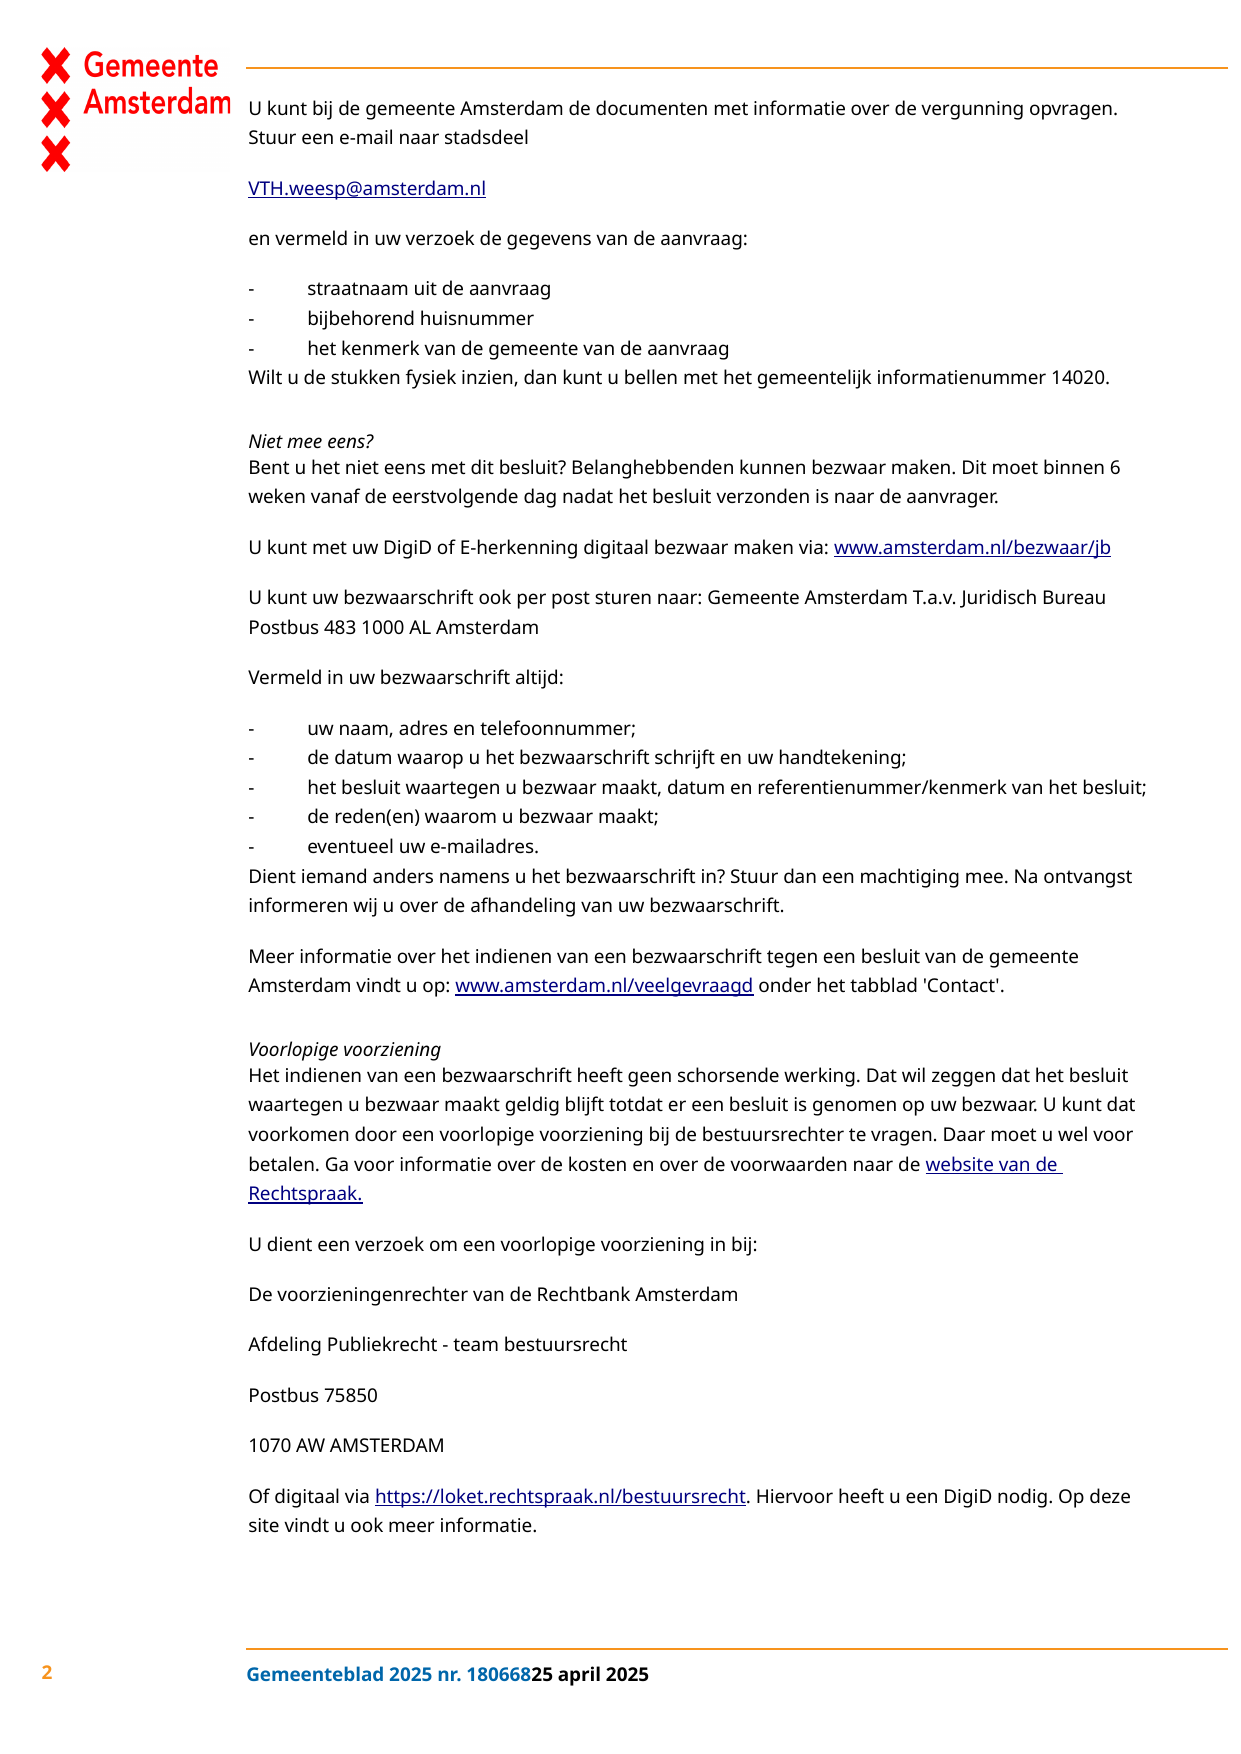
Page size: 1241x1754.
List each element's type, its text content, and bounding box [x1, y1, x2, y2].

list de reden(en) waarom u bezwaar maakt; [248, 804, 1152, 829]
text Dient iemand anders namens u het bezwaarschrift in? Stuur dan een machtiging mee. Na ontvangst informeren wij u over de afhandeling van uw bezwaarschrift. [248, 863, 1152, 918]
list het besluit waartegen u bezwaar maakt, datum en referentienummer/kenmerk van het besluit; [248, 774, 1152, 800]
picture [41, 47, 231, 172]
text U kunt bij de gemeente Amsterdam de documenten met informatie over de vergunning opvragen. Stuur een e-mail naar stadsdeel [248, 95, 1152, 150]
list het kenmerk van de gemeente van de aanvraag [248, 335, 1152, 361]
text Bent u het niet eens met dit besluit? Belanghebbenden kunnen bezwaar maken. Dit moet binnen 6 weken vanaf de eerstvolgende dag nadat het besluit verzonden is naar de aanvrager. [248, 454, 1152, 509]
list de datum waarop u het bezwaarschrift schrijft en uw handtekening; [248, 744, 1152, 770]
text U kunt met uw DigiD of E-herkenning digitaal bezwaar maken via: www.amsterdam.nl/bezwaar/jb [248, 534, 1152, 560]
text Postbus 75850 [248, 1382, 1152, 1408]
text Meer informatie over het indienen van een bezwaarschrift tegen een besluit van de gemeente Amsterdam vindt u op: www.amsterdam.nl/veelgevraagd onder het tabblad 'Contact'. [248, 943, 1152, 998]
text en vermeld in uw verzoek de gegevens van de aanvraag: [248, 225, 1152, 251]
text De voorzieningenrechter van de Rechtbank Amsterdam [248, 1281, 1152, 1307]
text Wilt u de stukken fysiek inzien, dan kunt u bellen met het gemeentelijk informatienummer 14020. [248, 364, 1152, 390]
text Voorlopige voorziening [248, 1036, 1152, 1062]
list straatnaam uit de aanvraag [248, 276, 1152, 301]
text Of digitaal via https://loket.rechtspraak.nl/bestuursrecht. Hiervoor heeft u een DigiD nodig. Op deze site vindt u ook meer informatie. [248, 1483, 1152, 1538]
list eventueel uw e-mailadres. [248, 833, 1152, 859]
text Het indienen van een bezwaarschrift heeft geen schorsende werking. Dat wil zeggen dat het besluit waartegen u bezwaar maakt geldig blijft totdat er een besluit is genomen op uw bezwaar. U kunt dat voorkomen door een voorlopige voorziening bij de bestuursrechter te vragen. Daar moet u wel voor betalen. Ga voor informatie over de kosten en over de voorwaarden naar de website van de Rechtspraak. [248, 1062, 1152, 1206]
text U kunt uw bezwaarschrift ook per post sturen naar: Gemeente Amsterdam T.a.v. Juridisch Bureau Postbus 483 1000 AL Amsterdam [248, 584, 1152, 640]
text U dient een verzoek om een voorlopige voorziening in bij: [248, 1231, 1152, 1257]
list bijbehorend huisnummer [248, 305, 1152, 331]
text 1070 AW AMSTERDAM [248, 1432, 1152, 1458]
text Vermeld in uw bezwaarschrift altijd: [248, 664, 1152, 690]
text Niet mee eens? [248, 428, 1152, 454]
list uw naam, adres en telefoonnummer; [248, 715, 1152, 741]
text Afdeling Publiekrecht - team bestuursrecht [248, 1332, 1152, 1357]
text VTH.weesp@amsterdam.nl [248, 175, 1152, 201]
